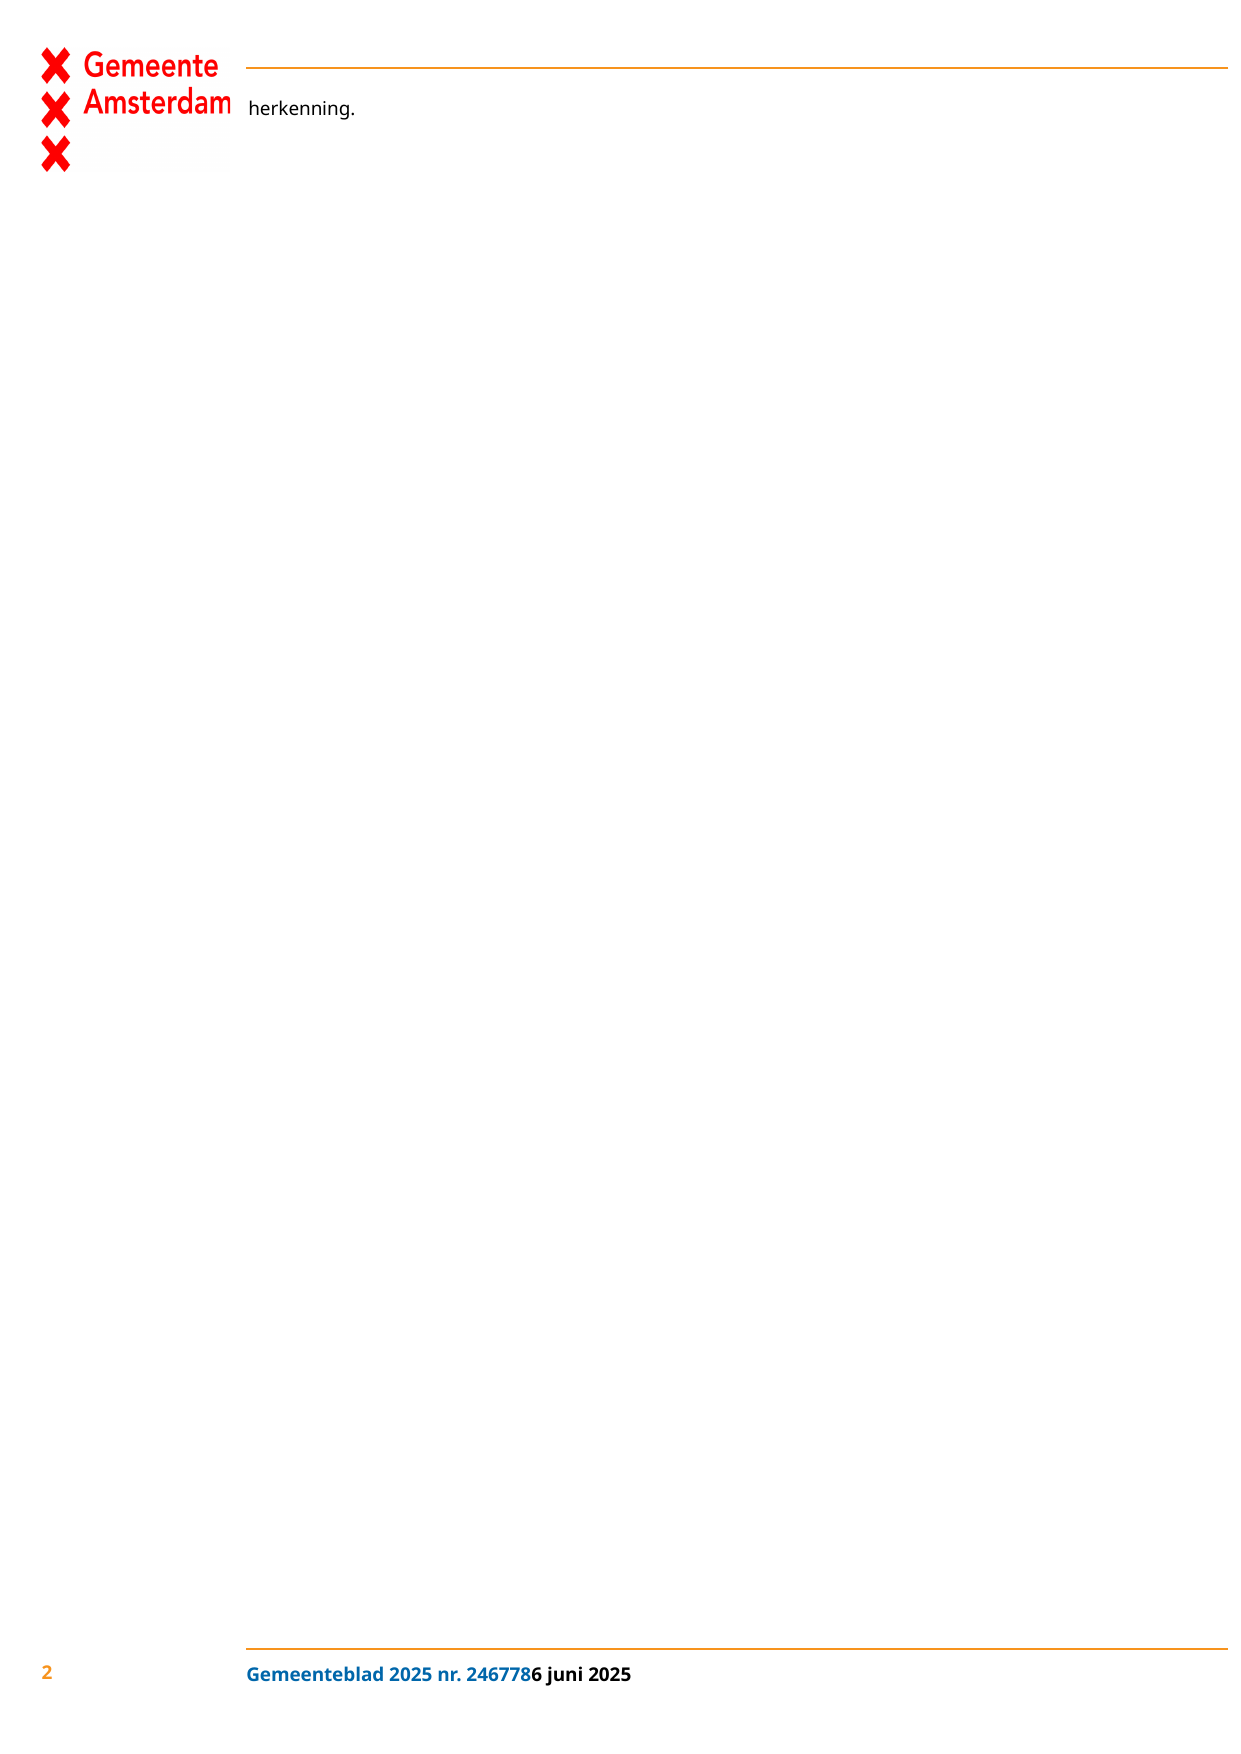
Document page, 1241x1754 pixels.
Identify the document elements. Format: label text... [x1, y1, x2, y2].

text herkenning. [248, 95, 1152, 121]
picture [41, 47, 231, 172]
